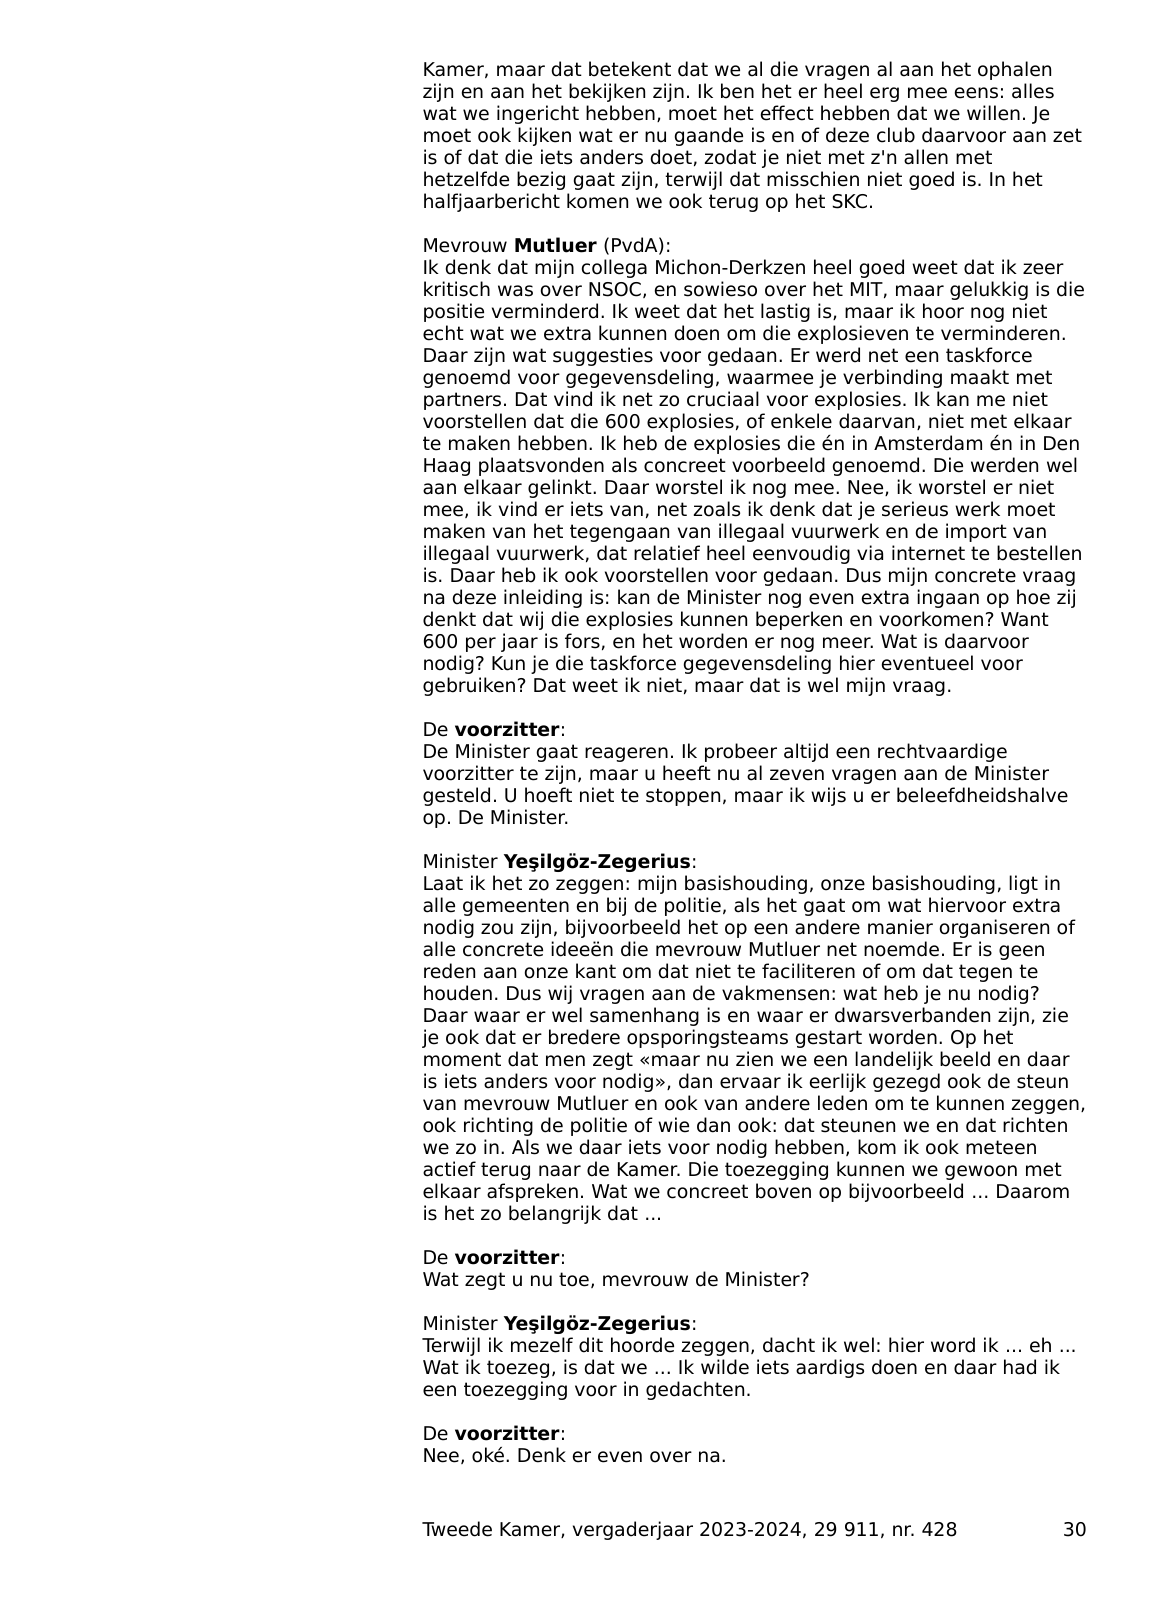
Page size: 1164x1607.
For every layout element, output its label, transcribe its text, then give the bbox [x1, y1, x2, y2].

text Mevrouw Mutluer (PvdA): [422, 235, 1087, 257]
text De voorzitter: [422, 719, 1087, 741]
text Laat ik het zo zeggen: mijn basishouding, onze basishouding, ligt in alle gemeenten en bij de politie, als het gaat om wat hiervoor extra nodig zou zijn, bijvoorbeeld het op een andere manier organiseren of alle concrete ideeën die mevrouw Mutluer net noemde. Er is geen reden aan onze kant om dat niet te faciliteren of om dat tegen te houden. Dus wij vragen aan de vakmensen: wat heb je nu nodig? Daar waar er wel samenhang is en waar er dwarsverbanden zijn, zie je ook dat er bredere opsporingsteams gestart worden. Op het moment dat men zegt «maar nu zien we een landelijk beeld en daar is iets anders voor nodig», dan ervaar ik eerlijk gezegd ook de steun van mevrouw Mutluer en ook van andere leden om te kunnen zeggen, ook richting de politie of wie dan ook: dat steunen we en dat richten we zo in. Als we daar iets voor nodig hebben, kom ik ook meteen actief terug naar de Kamer. Die toezegging kunnen we gewoon met elkaar afspreken. Wat we concreet boven op bijvoorbeeld ... Daarom is het zo belangrijk dat ... [422, 873, 1087, 1224]
text Minister Yeşilgöz-Zegerius: [422, 1313, 1087, 1335]
text Ik denk dat mijn collega Michon-Derkzen heel goed weet dat ik zeer kritisch was over NSOC, en sowieso over het MIT, maar gelukkig is die positie verminderd. Ik weet dat het lastig is, maar ik hoor nog niet echt wat we extra kunnen doen om die explosieven te verminderen. Daar zijn wat suggesties voor gedaan. Er werd net een taskforce genoemd voor gegevensdeling, waarmee je verbinding maakt met partners. Dat vind ik net zo cruciaal voor explosies. Ik kan me niet voorstellen dat die 600 explosies, of enkele daarvan, niet met elkaar te maken hebben. Ik heb de explosies die én in Amsterdam én in Den Haag plaatsvonden als concreet voorbeeld genoemd. Die werden wel aan elkaar gelinkt. Daar worstel ik nog mee. Nee, ik worstel er niet mee, ik vind er iets van, net zoals ik denk dat je serieus werk moet maken van het tegengaan van illegaal vuurwerk en de import van illegaal vuurwerk, dat relatief heel eenvoudig via internet te bestellen is. Daar heb ik ook voorstellen voor gedaan. Dus mijn concrete vraag na deze inleiding is: kan de Minister nog even extra ingaan op hoe zij denkt dat wij die explosies kunnen beperken en voorkomen? Want 600 per jaar is fors, en het worden er nog meer. Wat is daarvoor nodig? Kun je die taskforce gegevensdeling hier eventueel voor gebruiken? Dat weet ik niet, maar dat is wel mijn vraag. [422, 257, 1087, 697]
text De Minister gaat reageren. Ik probeer altijd een rechtvaardige voorzitter te zijn, maar u heeft nu al zeven vragen aan de Minister gesteld. U hoeft niet te stoppen, maar ik wijs u er beleefdheidshalve op. De Minister. [422, 741, 1087, 829]
text De voorzitter: [422, 1423, 1087, 1445]
text Nee, oké. Denk er even over na. [422, 1445, 1087, 1467]
text Terwijl ik mezelf dit hoorde zeggen, dacht ik wel: hier word ik ... eh ... Wat ik toezeg, is dat we ... Ik wilde iets aardigs doen en daar had ik een toezegging voor in gedachten. [422, 1335, 1087, 1401]
text Minister Yeşilgöz-Zegerius: [422, 851, 1087, 873]
text Kamer, maar dat betekent dat we al die vragen al aan het ophalen zijn en aan het bekijken zijn. Ik ben het er heel erg mee eens: alles wat we ingericht hebben, moet het effect hebben dat we willen. Je moet ook kijken wat er nu gaande is en of deze club daarvoor aan zet is of dat die iets anders doet, zodat je niet met z'n allen met hetzelfde bezig gaat zijn, terwijl dat misschien niet goed is. In het halfjaarbericht komen we ook terug op het SKC. [422, 59, 1087, 213]
text De voorzitter: [422, 1247, 1087, 1269]
text Wat zegt u nu toe, mevrouw de Minister? [422, 1269, 1087, 1291]
